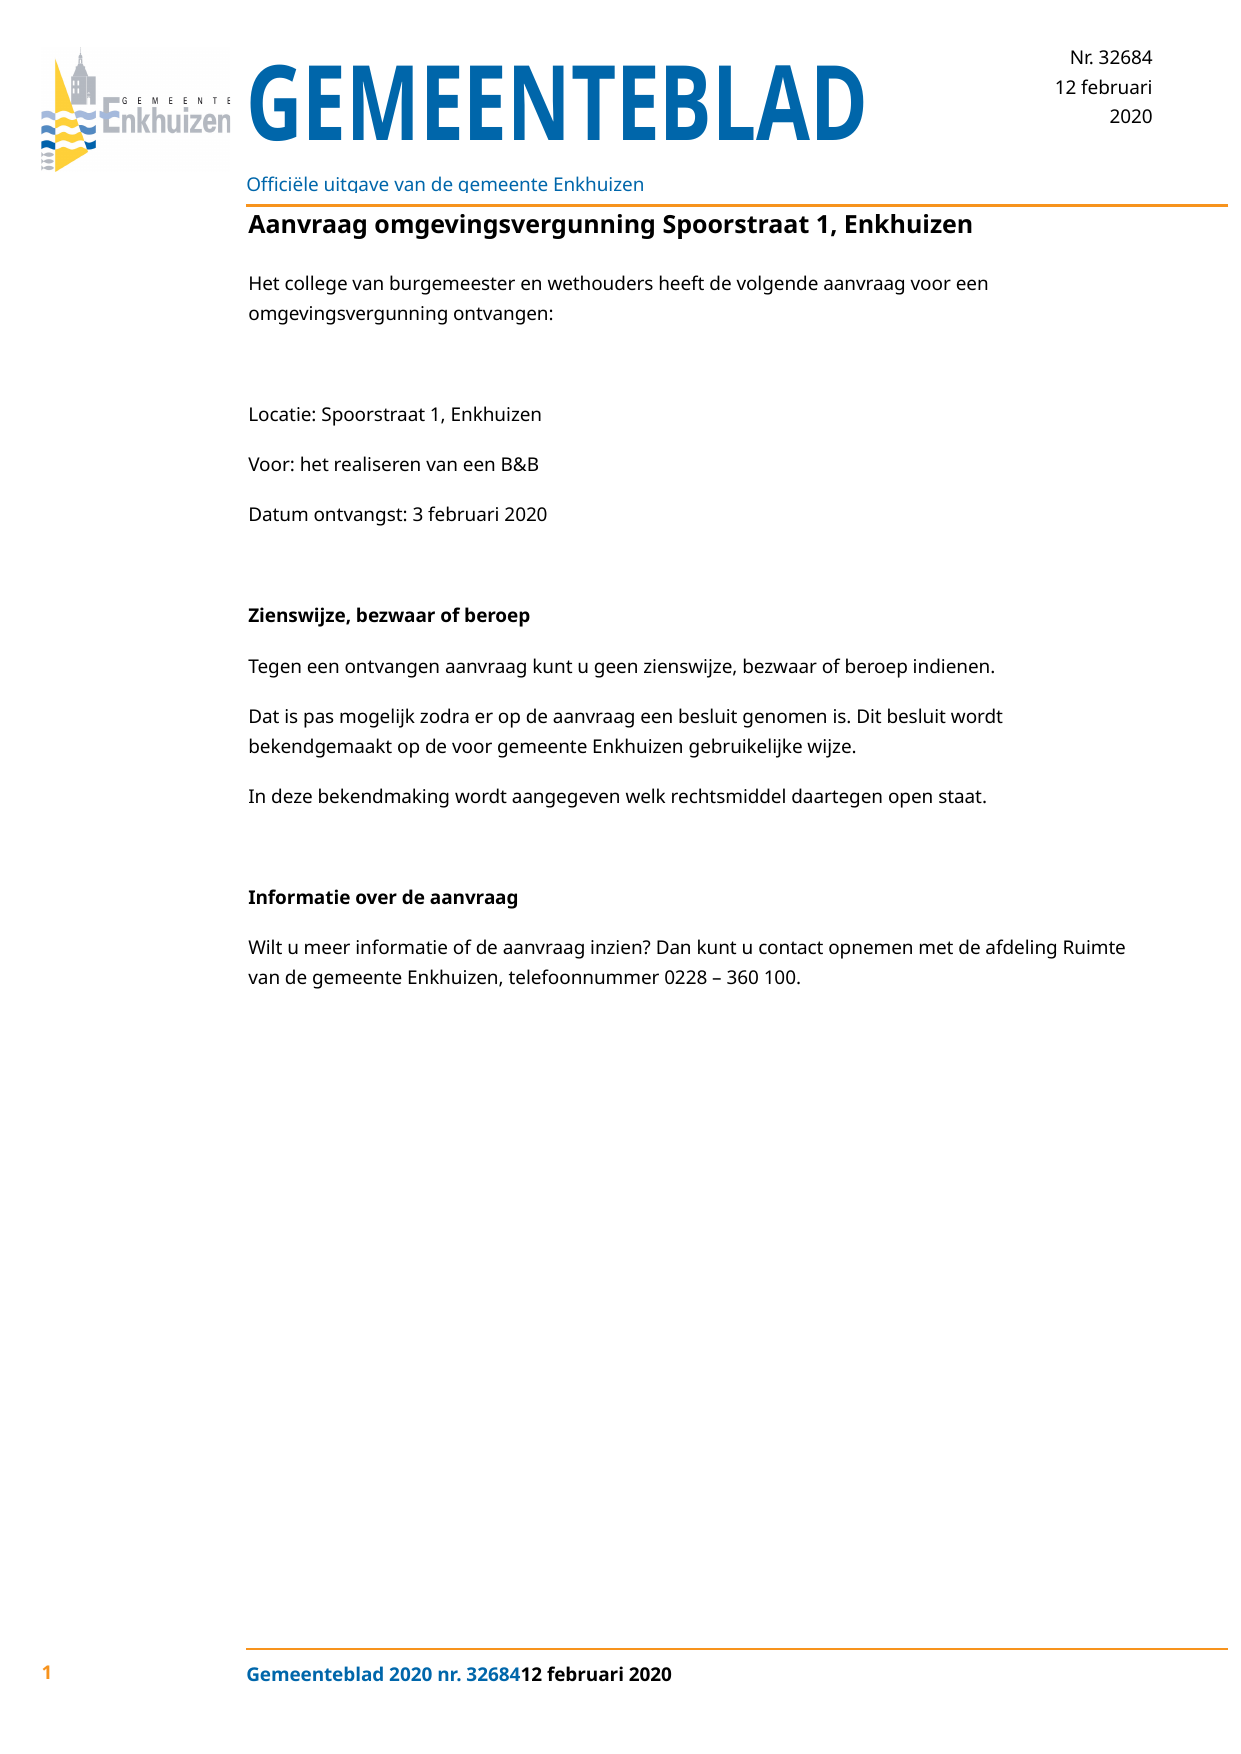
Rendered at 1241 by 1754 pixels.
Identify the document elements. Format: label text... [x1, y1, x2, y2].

text Voor: het realiseren van een B&B [248, 451, 1152, 477]
text In deze bekendmaking wordt aangegeven welk rechtsmiddel daartegen open staat. [248, 783, 1152, 809]
text Locatie: Spoorstraat 1, Enkhuizen [248, 401, 1152, 426]
text Wilt u meer informatie of de aanvraag inzien? Dan kunt u contact opnemen met de afdeling Ruimte van de gemeente Enkhuizen, telefoonnummer 0228 – 360 100. [248, 934, 1152, 990]
picture [41, 47, 231, 172]
text Zienswijze, bezwaar of beroep [248, 602, 1152, 628]
text Dat is pas mogelijk zodra er op de aanvraag een besluit genomen is. Dit besluit wordt bekendgemaakt op de voor gemeente Enkhuizen gebruikelijke wijze. [248, 703, 1152, 758]
text Aanvraag omgevingsvergunning Spoorstraat 1, Enkhuizen [248, 207, 1152, 241]
text Het college van burgemeester en wethouders heeft de volgende aanvraag voor een omgevingsvergunning ontvangen: [248, 270, 1152, 326]
text Tegen een ontvangen aanvraag kunt u geen zienswijze, bezwaar of beroep indienen. [248, 653, 1152, 678]
text Informatie over de aanvraag [248, 884, 1152, 910]
text Datum ontvangst: 3 februari 2020 [248, 502, 1152, 527]
